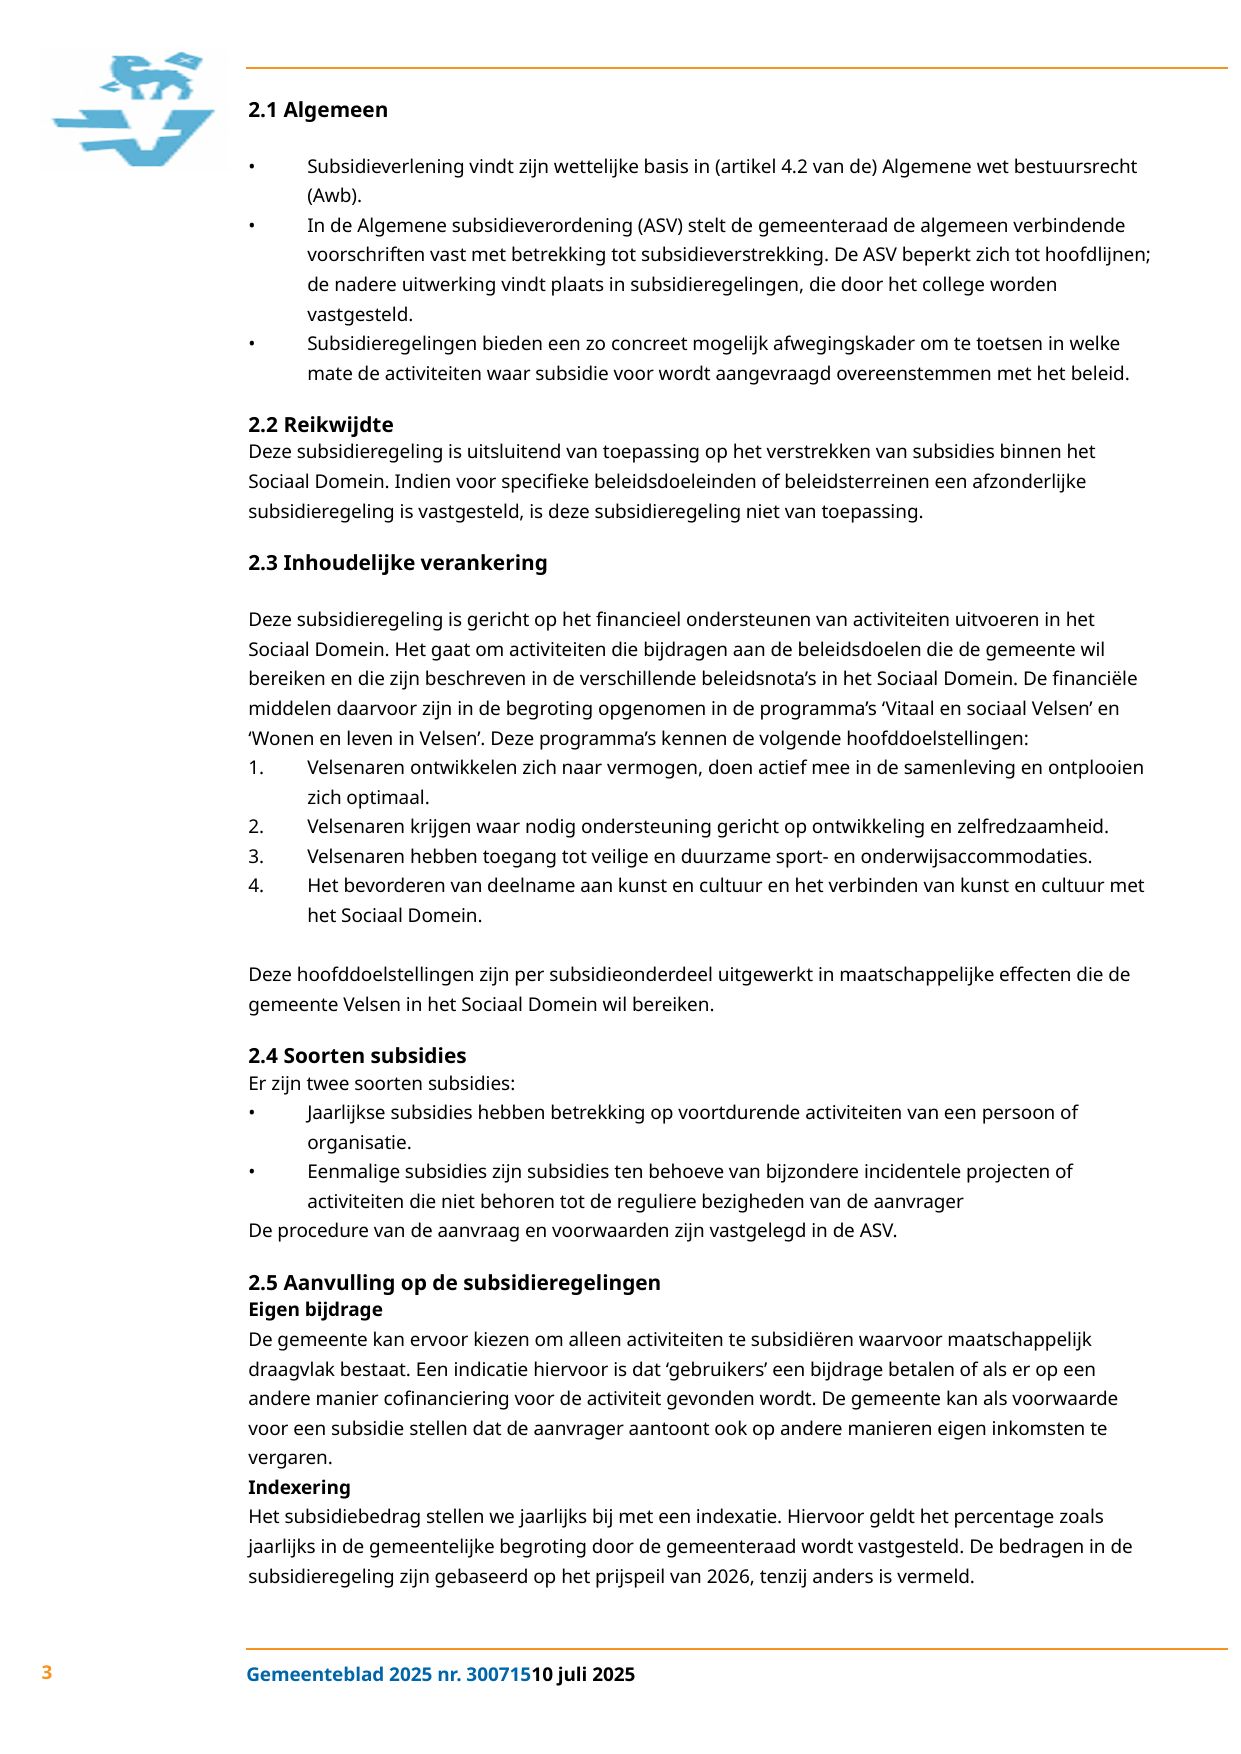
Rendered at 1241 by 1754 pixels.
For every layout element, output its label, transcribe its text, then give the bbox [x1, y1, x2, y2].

text 2.5 Aanvulling op de subsidieregelingen [248, 1268, 1152, 1297]
text 2.2 Reikwijdte [248, 410, 1152, 439]
text Er zijn twee soorten subsidies: [248, 1070, 1152, 1096]
text 2.1 Algemeen [248, 95, 1152, 123]
text 2.4 Soorten subsidies [248, 1041, 1152, 1070]
list Eenmalige subsidies zijn subsidies ten behoeve van bijzondere incidentele projecten of activiteiten die niet behoren tot de reguliere bezigheden van de aanvrager [248, 1158, 1152, 1214]
list In de Algemene subsidieverordening (ASV) stelt de gemeenteraad de algemeen verbindende voorschriften vast met betrekking tot subsidieverstrekking. De ASV beperkt zich tot hoofdlijnen; de nadere uitwerking vindt plaats in subsidieregelingen, die door het college worden vastgesteld. [248, 212, 1152, 326]
list Velsenaren hebben toegang tot veilige en duurzame sport- en onderwijsaccommodaties. [248, 843, 1152, 869]
list Velsenaren ontwikkelen zich naar vermogen, doen actief mee in de samenleving en ontplooien zich optimaal. [248, 754, 1152, 809]
text 2.3 Inhoudelijke verankering [248, 548, 1152, 577]
text Deze hoofddoelstellingen zijn per subsidieonderdeel uitgewerkt in maatschappelijke effecten die de gemeente Velsen in het Sociaal Domein wil bereiken. [248, 961, 1152, 1017]
text Deze subsidieregeling is uitsluitend van toepassing op het verstrekken van subsidies binnen het Sociaal Domein. Indien voor specifieke beleidsdoeleinden of beleidsterreinen een afzonderlijke subsidieregeling is vastgesteld, is deze subsidieregeling niet van toepassing. [248, 439, 1152, 524]
picture [41, 47, 231, 172]
text Indexering [248, 1474, 1152, 1500]
list Het bevorderen van deelname aan kunst en cultuur en het verbinden van kunst en cultuur met het Sociaal Domein. [248, 873, 1152, 928]
text Het subsidiebedrag stellen we jaarlijks bij met een indexatie. Hiervoor geldt het percentage zoals jaarlijks in de gemeentelijke begroting door de gemeenteraad wordt vastgesteld. De bedragen in de subsidieregeling zijn gebaseerd op het prijspeil van 2026, tenzij anders is vermeld. [248, 1504, 1152, 1588]
list Subsidieregelingen bieden een zo concreet mogelijk afwegingskader om te toetsen in welke mate de activiteiten waar subsidie voor wordt aangevraagd overeenstemmen met het beleid. [248, 330, 1152, 386]
list Jaarlijkse subsidies hebben betrekking op voortdurende activiteiten van een persoon of organisatie. [248, 1099, 1152, 1155]
text Eigen bijdrage [248, 1297, 1152, 1322]
text De gemeente kan ervoor kiezen om alleen activiteiten te subsidiëren waarvoor maatschappelijk draagvlak bestaat. Een indicatie hiervoor is dat ‘gebruikers’ een bijdrage betalen of als er op een andere manier cofinanciering voor de activiteit gevonden wordt. De gemeente kan als voorwaarde voor een subsidie stellen dat de aanvrager aantoont ook op andere manieren eigen inkomsten te vergaren. [248, 1326, 1152, 1470]
text Deze subsidieregeling is gericht op het financieel ondersteunen van activiteiten uitvoeren in het Sociaal Domein. Het gaat om activiteiten die bijdragen aan de beleidsdoelen die de gemeente wil bereiken en die zijn beschreven in de verschillende beleidsnota’s in het Sociaal Domein. De financiële middelen daarvoor zijn in de begroting opgenomen in de programma’s ‘Vitaal en sociaal Velsen’ en ‘Wonen en leven in Velsen’. Deze programma’s kennen de volgende hoofddoelstellingen: [248, 606, 1152, 750]
list Subsidieverlening vindt zijn wettelijke basis in (artikel 4.2 van de) Algemene wet bestuursrecht (Awb). [248, 153, 1152, 208]
list Velsenaren krijgen waar nodig ondersteuning gericht op ontwikkeling en zelfredzaamheid. [248, 813, 1152, 839]
text De procedure van de aanvraag en voorwaarden zijn vastgelegd in de ASV. [248, 1218, 1152, 1243]
